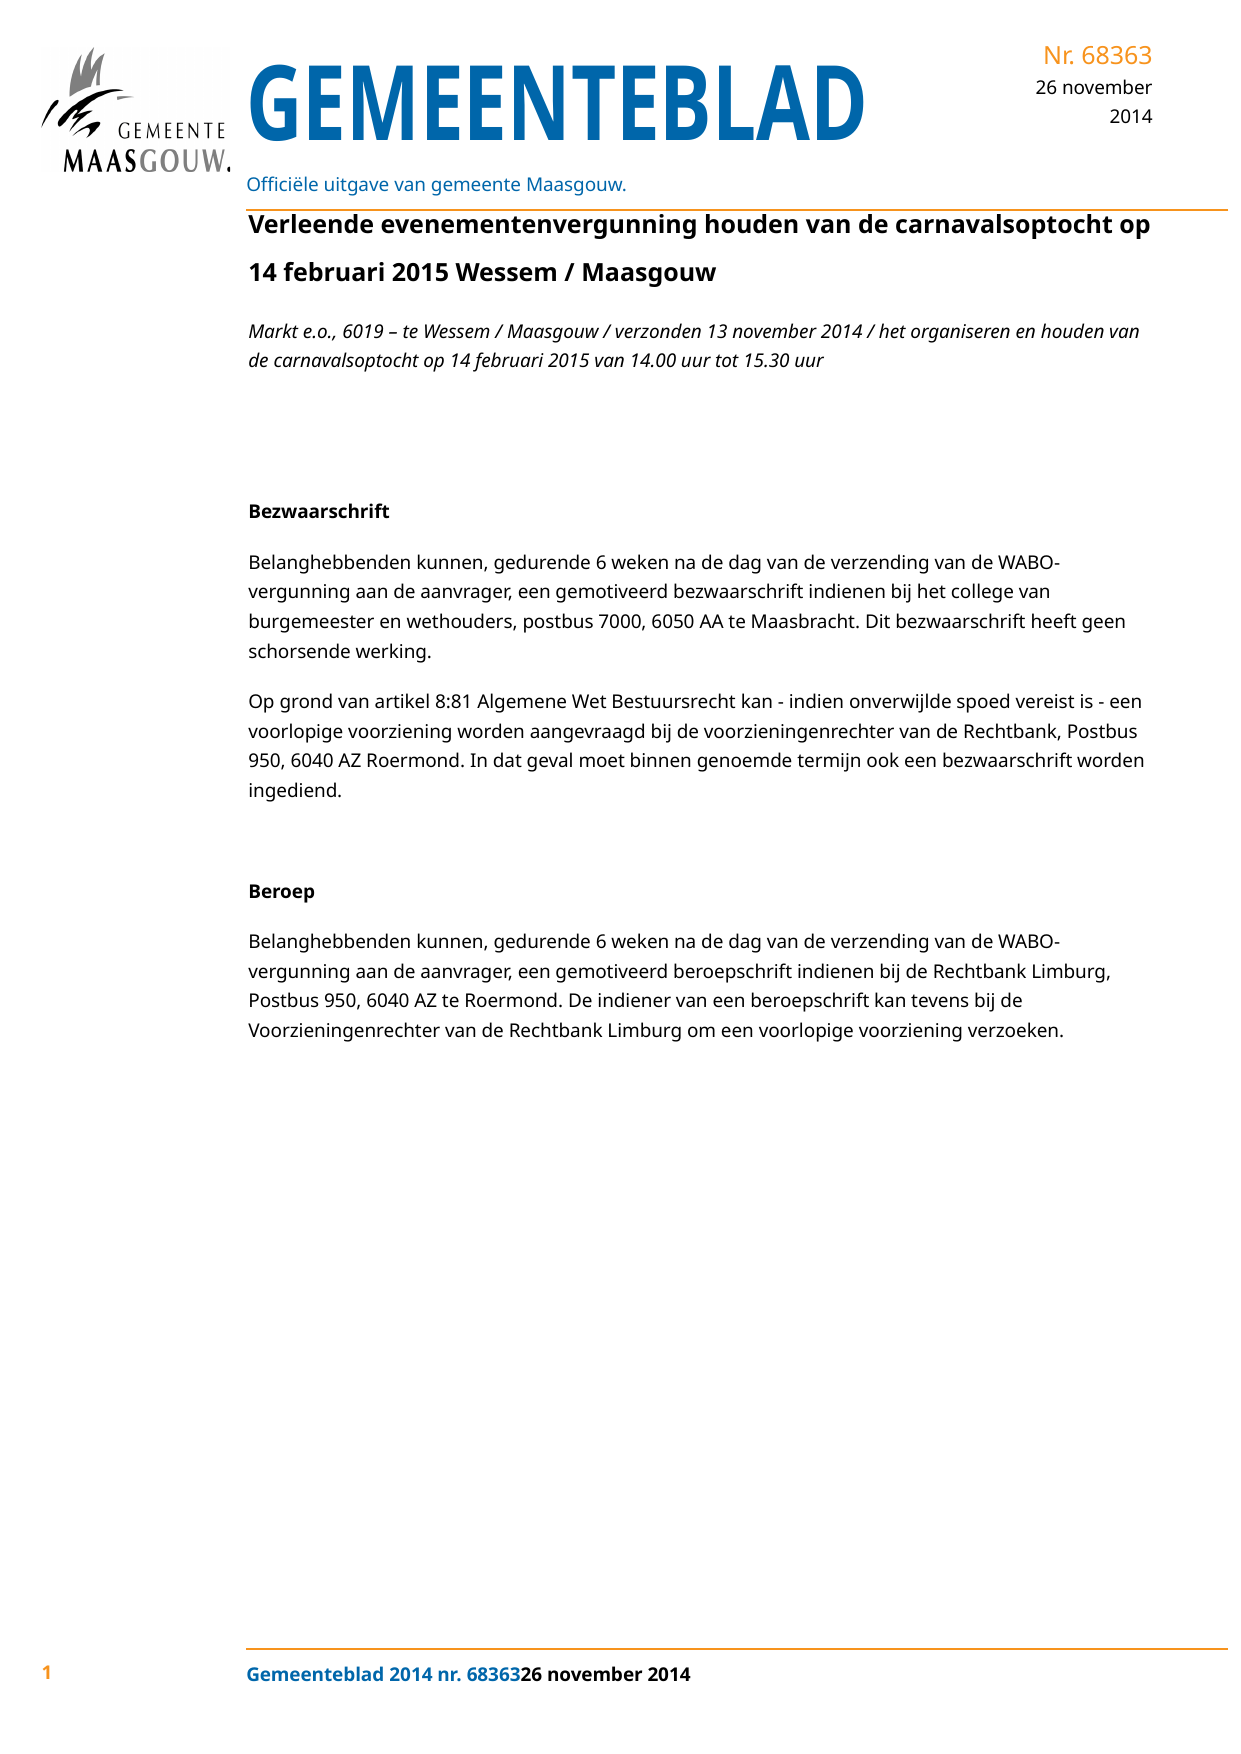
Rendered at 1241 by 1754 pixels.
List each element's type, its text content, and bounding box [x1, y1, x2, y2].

text Bezwaarschrift [248, 499, 1152, 524]
text Verleende evenementenvergunning houden van de carnavalsoptocht op 14 februari 2015 Wessem / Maasgouw [248, 211, 1152, 288]
text Belanghebbenden kunnen, gedurende 6 weken na de dag van de verzending van de WABO-vergunning aan de aanvrager, een gemotiveerd beroepschrift indienen bij de Rechtbank Limburg, Postbus 950, 6040 AZ te Roermond. De indiener van een beroepschrift kan tevens bij de Voorzieningenrechter van de Rechtbank Limburg om een voorlopige voorziening verzoeken. [248, 928, 1152, 1043]
text Beroep [248, 878, 1152, 904]
text Markt e.o., 6019 – te Wessem / Maasgouw / verzonden 13 november 2014 / het organiseren en houden van de carnavalsoptocht op 14 februari 2015 van 14.00 uur tot 15.30 uur [248, 318, 1152, 373]
text Belanghebbenden kunnen, gedurende 6 weken na de dag van de verzending van de WABO-vergunning aan de aanvrager, een gemotiveerd bezwaarschrift indienen bij het college van burgemeester en wethouders, postbus 7000, 6050 AA te Maasbracht. Dit bezwaarschrift heeft geen schorsende werking. [248, 549, 1152, 664]
text Op grond van artikel 8:81 Algemene Wet Bestuursrecht kan - indien onverwijlde spoed vereist is - een voorlopige voorziening worden aangevraagd bij de voorzieningenrechter van de Rechtbank, Postbus 950, 6040 AZ Roermond. In dat geval moet binnen genoemde termijn ook een bezwaarschrift worden ingediend. [248, 688, 1152, 803]
picture [41, 47, 231, 172]
